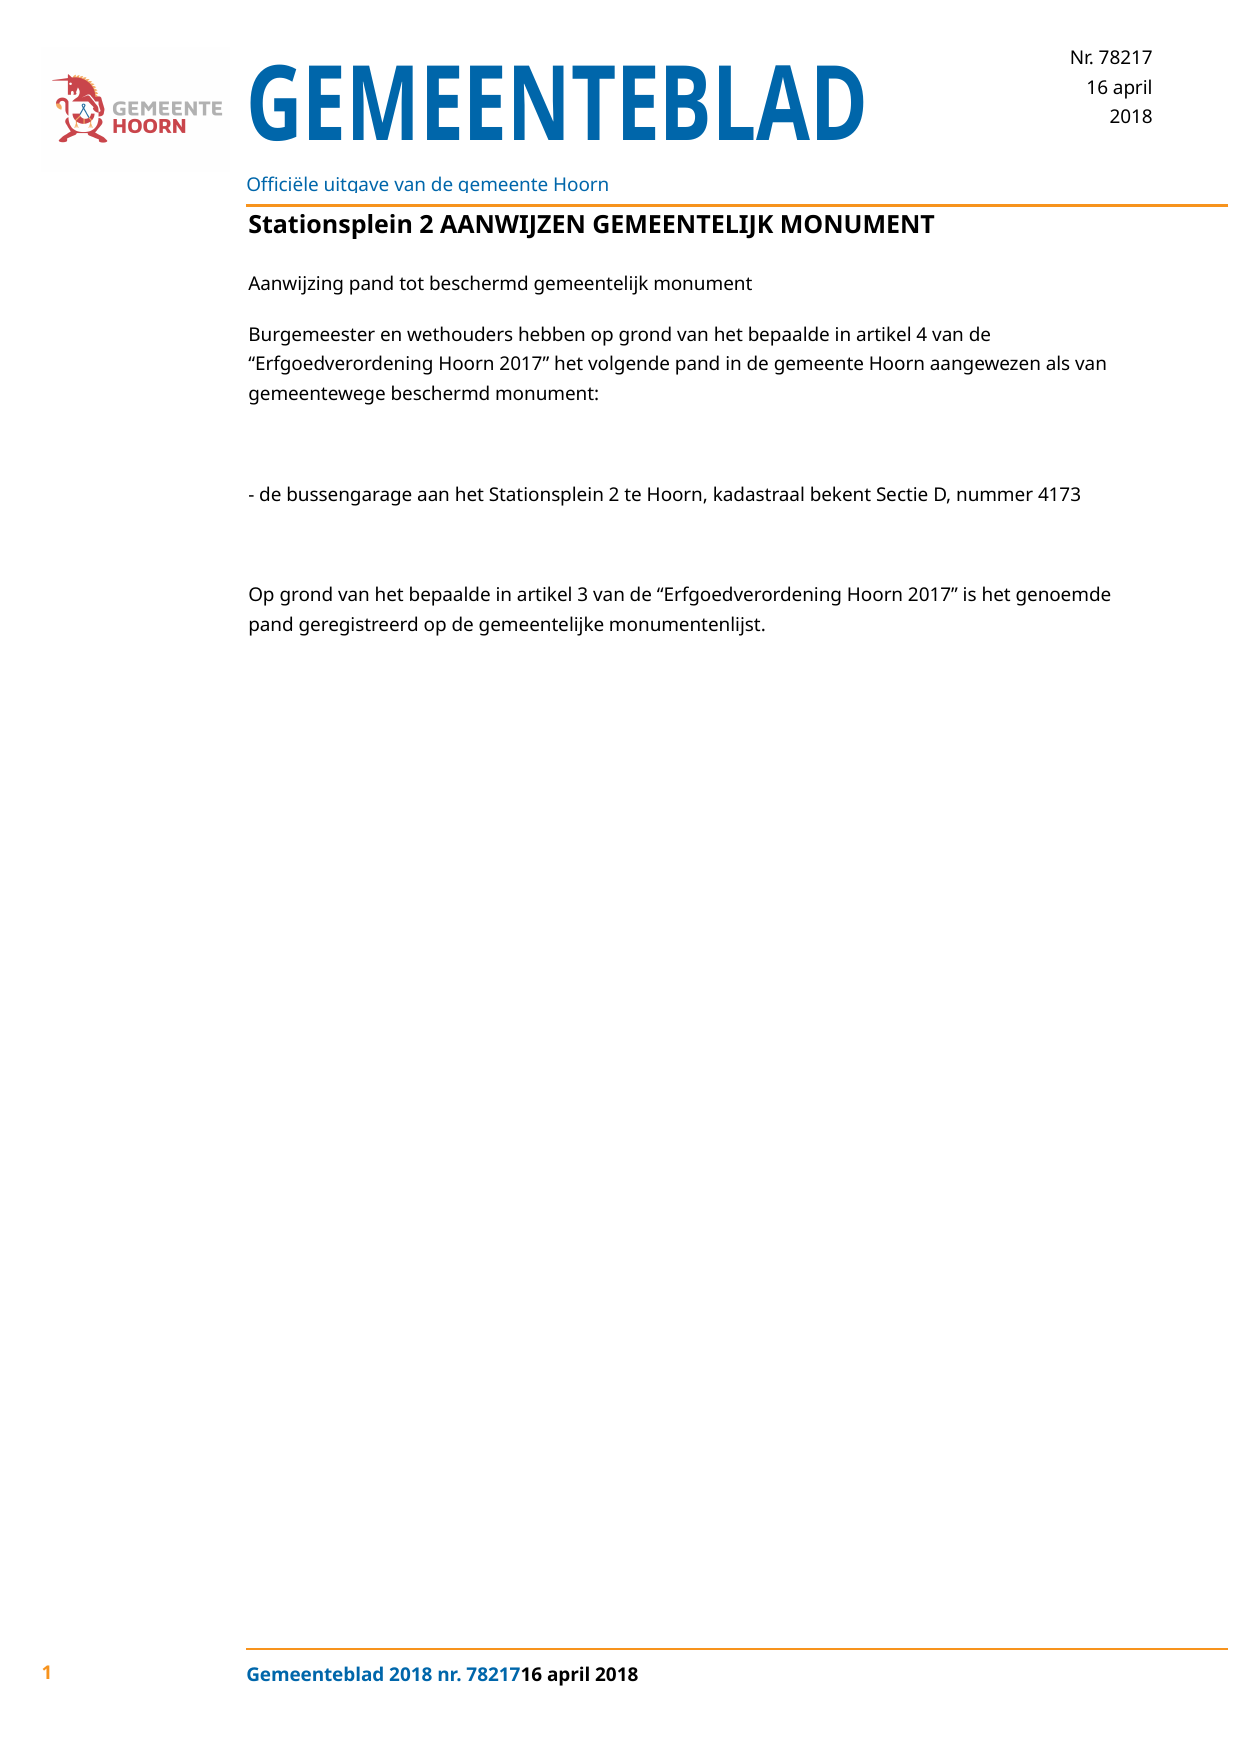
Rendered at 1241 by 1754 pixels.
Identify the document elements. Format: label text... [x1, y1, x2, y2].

text Burgemeester en wethouders hebben op grond van het bepaalde in artikel 4 van de “Erfgoedverordening Hoorn 2017” het volgende pand in de gemeente Hoorn aangewezen als van gemeentewege beschermd monument: [248, 321, 1152, 406]
text Op grond van het bepaalde in artikel 3 van de “Erfgoedverordening Hoorn 2017” is het genoemde pand geregistreerd op de gemeentelijke monumentenlijst. [248, 582, 1152, 637]
text Aanwijzing pand tot beschermd gemeentelijk monument [248, 270, 1152, 296]
text Stationsplein 2 AANWIJZEN GEMEENTELIJK MONUMENT [248, 207, 1152, 241]
text - de bussengarage aan het Stationsplein 2 te Hoorn, kadastraal bekent Sectie D, nummer 4173 [248, 481, 1152, 506]
picture [41, 47, 231, 172]
